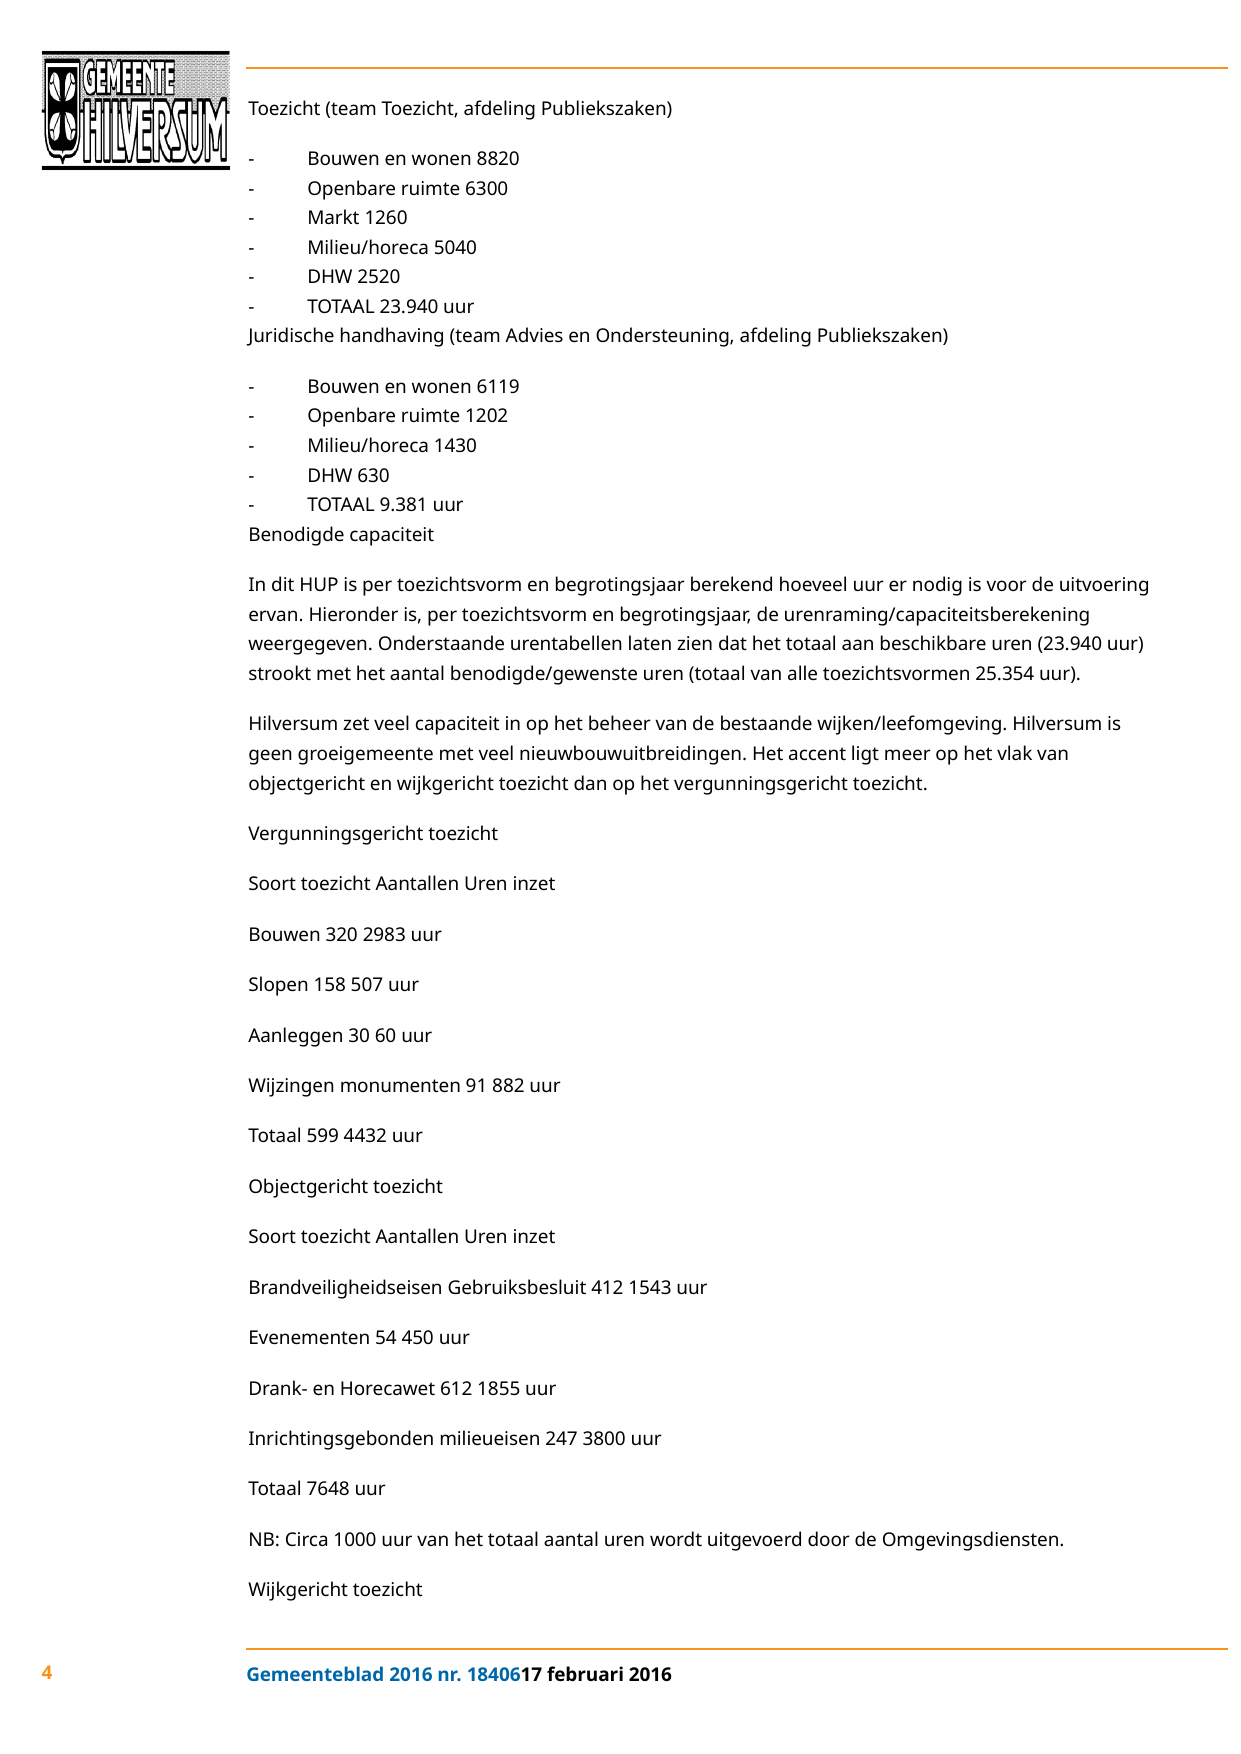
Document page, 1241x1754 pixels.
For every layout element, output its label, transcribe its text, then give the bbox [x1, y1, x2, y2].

text Drank- en Horecawet 612 1855 uur [248, 1375, 1152, 1401]
text Brandveiligheidseisen Gebruiksbesluit 412 1543 uur [248, 1274, 1152, 1300]
text Objectgericht toezicht [248, 1173, 1152, 1199]
list Bouwen en wonen 6119 [248, 373, 1152, 399]
text NB: Circa 1000 uur van het totaal aantal uren wordt uitgevoerd door de Omgevingsdiensten. [248, 1526, 1152, 1552]
text In dit HUP is per toezichtsvorm en begrotingsjaar berekend hoeveel uur er nodig is voor de uitvoering ervan. Hieronder is, per toezichtsvorm en begrotingsjaar, de urenraming/capaciteitsberekening weergegeven. Onderstaande urentabellen laten zien dat het totaal aan beschikbare uren (23.940 uur) strookt met het aantal benodigde/gewenste uren (totaal van alle toezichtsvormen 25.354 uur). [248, 571, 1152, 686]
picture [41, 47, 231, 172]
text Wijzingen monumenten 91 882 uur [248, 1072, 1152, 1098]
list Milieu/horeca 1430 [248, 432, 1152, 458]
list Bouwen en wonen 8820 [248, 145, 1152, 171]
list Milieu/horeca 5040 [248, 234, 1152, 260]
text Wijkgericht toezicht [248, 1576, 1152, 1602]
text Hilversum zet veel capaciteit in op het beheer van de bestaande wijken/leefomgeving. Hilversum is geen groeigemeente met veel nieuwbouwuitbreidingen. Het accent ligt meer op het vlak van objectgericht en wijkgericht toezicht dan op het vergunningsgericht toezicht. [248, 711, 1152, 796]
text Soort toezicht Aantallen Uren inzet [248, 871, 1152, 896]
list TOTAAL 9.381 uur [248, 491, 1152, 517]
text Totaal 599 4432 uur [248, 1123, 1152, 1148]
text Vergunningsgericht toezicht [248, 820, 1152, 846]
text Juridische handhaving (team Advies en Ondersteuning, afdeling Publiekszaken) [248, 323, 1152, 348]
list TOTAAL 23.940 uur [248, 293, 1152, 319]
text Slopen 158 507 uur [248, 971, 1152, 997]
text Toezicht (team Toezicht, afdeling Publiekszaken) [248, 95, 1152, 121]
text Soort toezicht Aantallen Uren inzet [248, 1223, 1152, 1249]
list Markt 1260 [248, 204, 1152, 230]
text Evenementen 54 450 uur [248, 1324, 1152, 1350]
text Totaal 7648 uur [248, 1476, 1152, 1501]
list Openbare ruimte 6300 [248, 175, 1152, 201]
text Bouwen 320 2983 uur [248, 921, 1152, 947]
list Openbare ruimte 1202 [248, 403, 1152, 428]
text Benodigde capaciteit [248, 521, 1152, 547]
text Inrichtingsgebonden milieueisen 247 3800 uur [248, 1425, 1152, 1451]
list DHW 2520 [248, 263, 1152, 289]
text Aanleggen 30 60 uur [248, 1022, 1152, 1048]
list DHW 630 [248, 462, 1152, 488]
